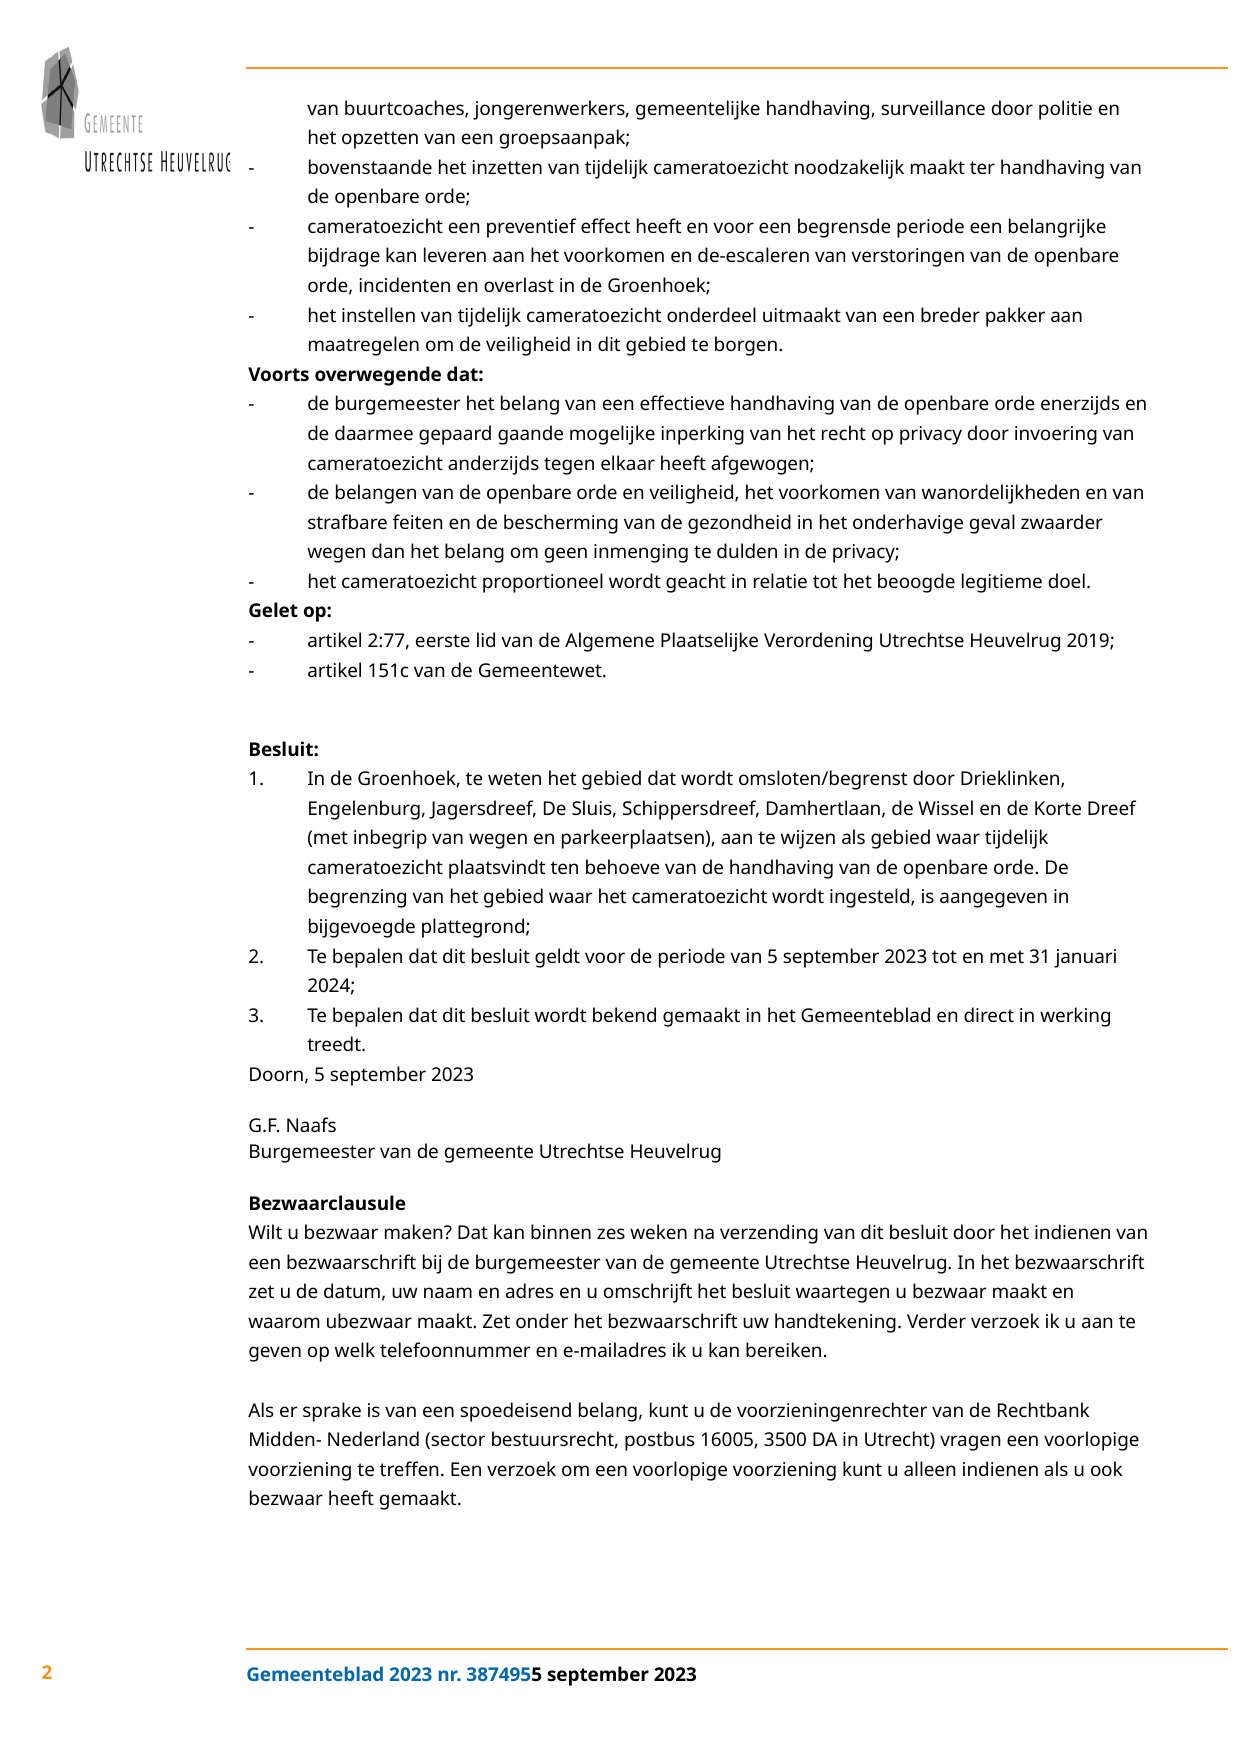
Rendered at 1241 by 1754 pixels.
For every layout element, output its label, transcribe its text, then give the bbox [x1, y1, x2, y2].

list het cameratoezicht proportioneel wordt geacht in relatie tot het beoogde legitieme doel. [248, 568, 1152, 594]
list de burgemeester het belang van een effectieve handhaving van de openbare orde enerzijds en de daarmee gepaard gaande mogelijke inperking van het recht op privacy door invoering van cameratoezicht anderzijds tegen elkaar heeft afgewogen; [248, 391, 1152, 476]
picture [41, 47, 231, 172]
text Als er sprake is van een spoedeisend belang, kunt u de voorzieningenrechter van de Rechtbank Midden- Nederland (sector bestuursrecht, postbus 16005, 3500 DA in Utrecht) vragen een voorlopige voorziening te treffen. Een verzoek om een voorlopige voorziening kunt u alleen indienen als u ook bezwaar heeft gemaakt. [248, 1397, 1152, 1511]
list In de Groenhoek, te weten het gebied dat wordt omsloten/begrenst door Drieklinken, Engelenburg, Jagersdreef, De Sluis, Schippersdreef, Damhertlaan, de Wissel en de Korte Dreef (met inbegrip van wegen en parkeerplaatsen), aan te wijzen als gebied waar tijdelijk cameratoezicht plaatsvindt ten behoeve van de handhaving van de openbare orde. De begrenzing van het gebied waar het cameratoezicht wordt ingesteld, is aangegeven in bijgevoegde plattegrond; [248, 765, 1152, 939]
list het instellen van tijdelijk cameratoezicht onderdeel uitmaakt van een breder pakker aan maatregelen om de veiligheid in dit gebied te borgen. [248, 302, 1152, 357]
text Besluit: [248, 736, 1152, 761]
text Voorts overwegende dat: [248, 361, 1152, 387]
list Te bepalen dat dit besluit geldt voor de periode van 5 september 2023 tot en met 31 januari 2024; [248, 943, 1152, 998]
text Wilt u bezwaar maken? Dat kan binnen zes weken na verzending van dit besluit door het indienen van een bezwaarschrift bij de burgemeester van de gemeente Utrechtse Heuvelrug. In het bezwaarschrift zet u de datum, uw naam en adres en u omschrijft het besluit waartegen u bezwaar maakt en waarom ubezwaar maakt. Zet onder het bezwaarschrift uw handtekening. Verder verzoek ik u aan te geven op welk telefoonnummer en e-mailadres ik u kan bereiken. [248, 1219, 1152, 1363]
text Bezwaarclausule [248, 1190, 1152, 1216]
text Burgemeester van de gemeente Utrechtse Heuvelrug [248, 1138, 1152, 1164]
list Te bepalen dat dit besluit wordt bekend gemaakt in het Gemeenteblad en direct in werking treedt. [248, 1002, 1152, 1057]
text Doorn, 5 september 2023 [248, 1061, 1152, 1087]
list artikel 2:77, eerste lid van de Algemene Plaatselijke Verordening Utrechtse Heuvelrug 2019; [248, 627, 1152, 653]
list artikel 151c van de Gemeentewet. [248, 657, 1152, 683]
list van buurtcoaches, jongerenwerkers, gemeentelijke handhaving, surveillance door politie en het opzetten van een groepsaanpak; [248, 95, 1152, 150]
list bovenstaande het inzetten van tijdelijk cameratoezicht noodzakelijk maakt ter handhaving van de openbare orde; [248, 154, 1152, 209]
text Gelet op: [248, 598, 1152, 623]
text G.F. Naafs [248, 1113, 1152, 1138]
list de belangen van de openbare orde en veiligheid, het voorkomen van wanordelijkheden en van strafbare feiten en de bescherming van de gezondheid in het onderhavige geval zwaarder wegen dan het belang om geen inmenging te dulden in de privacy; [248, 479, 1152, 564]
list cameratoezicht een preventief effect heeft en voor een begrensde periode een belangrijke bijdrage kan leveren aan het voorkomen en de-escaleren van verstoringen van de openbare orde, incidenten en overlast in de Groenhoek; [248, 213, 1152, 298]
